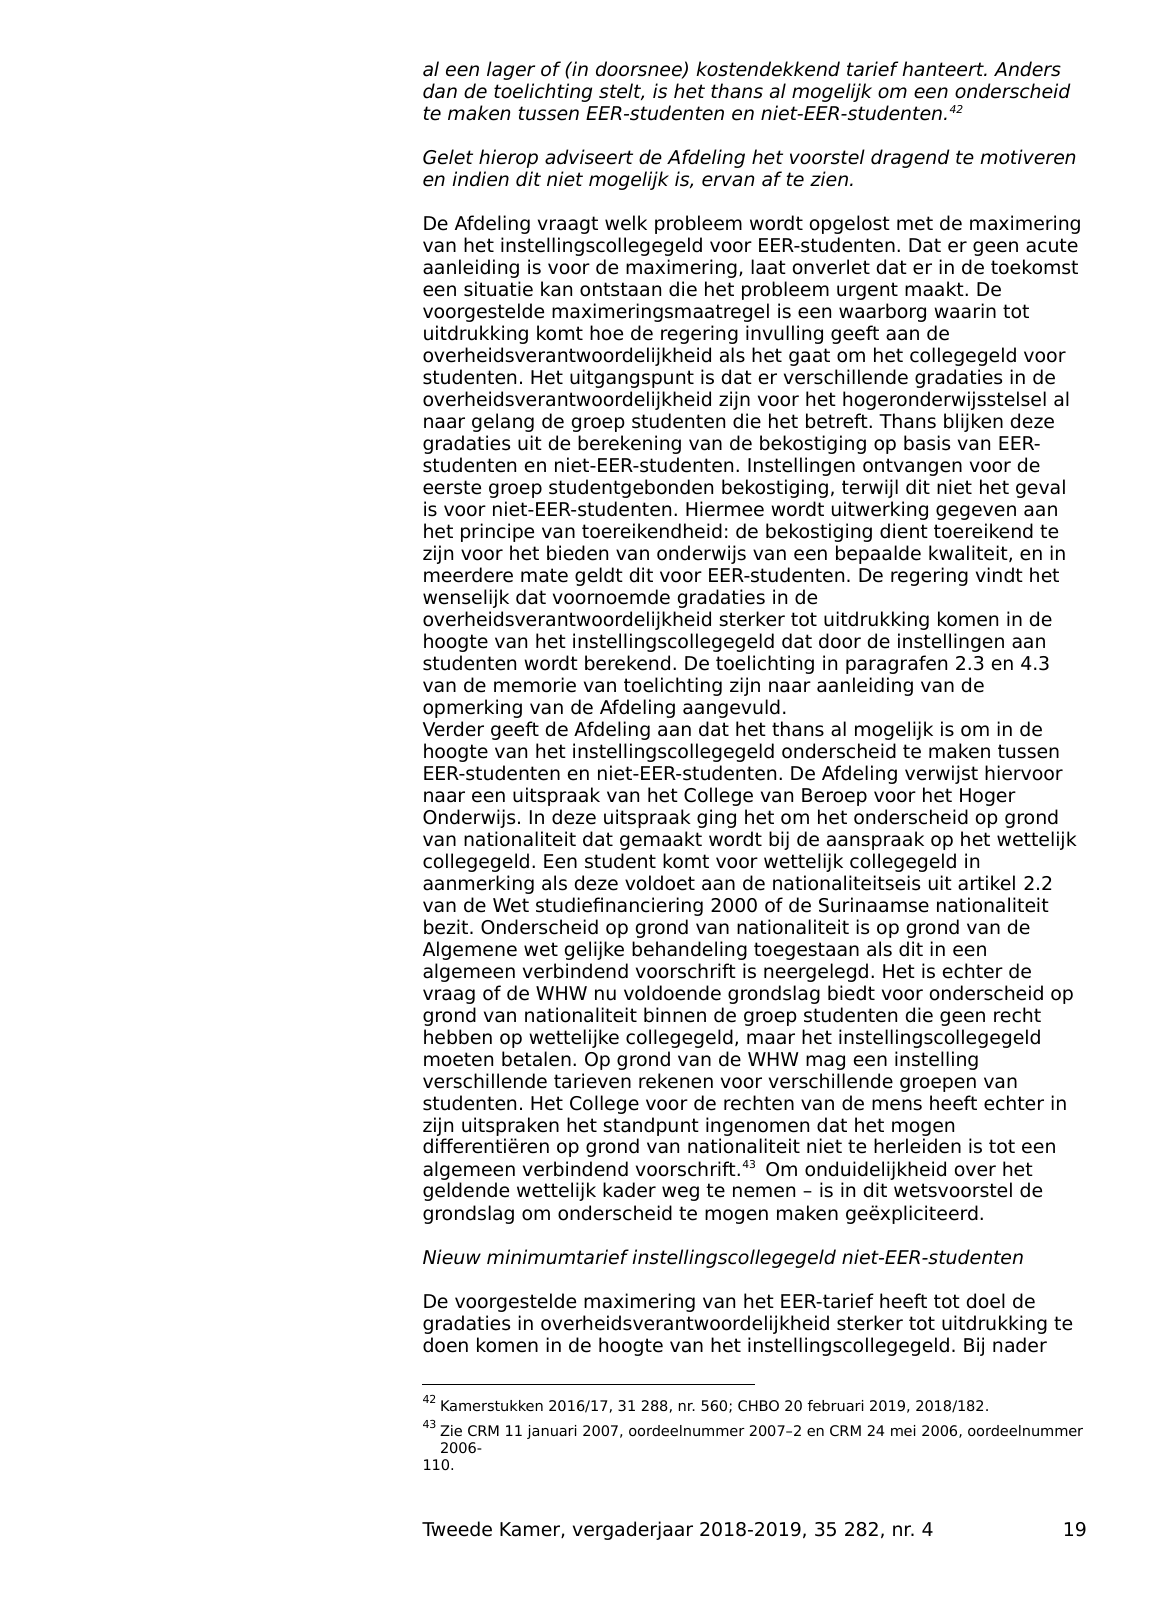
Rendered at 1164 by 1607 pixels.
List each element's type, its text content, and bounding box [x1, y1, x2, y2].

text De Afdeling vraagt welk probleem wordt opgelost met de maximering van het instellingscollegegeld voor EER-studenten. Dat er geen acute aanleiding is voor de maximering, laat onverlet dat er in de toekomst een situatie kan ontstaan die het probleem urgent maakt. De voorgestelde maximeringsmaatregel is een waarborg waarin tot uitdrukking komt hoe de regering invulling geeft aan de overheidsverantwoordelijkheid als het gaat om het collegegeld voor studenten. Het uitgangspunt is dat er verschillende gradaties in de overheidsverantwoordelijkheid zijn voor het hogeronderwijsstelsel al naar gelang de groep studenten die het betreft. Thans blijken deze gradaties uit de berekening van de bekostiging op basis van EER-studenten en niet-EER-studenten. Instellingen ontvangen voor de eerste groep studentgebonden bekostiging, terwijl dit niet het geval is voor niet-EER-studenten. Hiermee wordt uitwerking gegeven aan het principe van toereikendheid: de bekostiging dient toereikend te zijn voor het bieden van onderwijs van een bepaalde kwaliteit, en in meerdere mate geldt dit voor EER-studenten. De regering vindt het wenselijk dat voornoemde gradaties in de overheidsverantwoordelijkheid sterker tot uitdrukking komen in de hoogte van het instellingscollegegeld dat door de instellingen aan studenten wordt berekend. De toelichting in paragrafen 2.3 en 4.3 van de memorie van toelichting zijn naar aanleiding van de opmerking van de Afdeling aangevuld. [422, 213, 1087, 719]
text De voorgestelde maximering van het EER-tarief heeft tot doel de gradaties in overheidsverantwoordelijkheid sterker tot uitdrukking te doen komen in de hoogte van het instellingscollegegeld. Bij nader [422, 1291, 1087, 1357]
text Verder geeft de Afdeling aan dat het thans al mogelijk is om in de hoogte van het instellingscollegegeld onderscheid te maken tussen EER-studenten en niet-EER-studenten. De Afdeling verwijst hiervoor naar een uitspraak van het College van Beroep voor het Hoger Onderwijs. In deze uitspraak ging het om het onderscheid op grond van nationaliteit dat gemaakt wordt bij de aanspraak op het wettelijk collegegeld. Een student komt voor wettelijk collegegeld in aanmerking als deze voldoet aan de nationaliteitseis uit artikel 2.2 van de Wet studiefinanciering 2000 of de Surinaamse nationaliteit bezit. Onderscheid op grond van nationaliteit is op grond van de Algemene wet gelijke behandeling toegestaan als dit in een algemeen verbindend voorschrift is neergelegd. Het is echter de vraag of de WHW nu voldoende grondslag biedt voor onderscheid op grond van nationaliteit binnen de groep studenten die geen recht hebben op wettelijke collegegeld, maar het instellingscollegegeld moeten betalen. Op grond van de WHW mag een instelling verschillende tarieven rekenen voor verschillende groepen van studenten. Het College voor de rechten van de mens heeft echter in zijn uitspraken het standpunt ingenomen dat het mogen differentiëren op grond van nationaliteit niet te herleiden is tot een algemeen verbindend voorschrift. Om onduidelijkheid over het geldende wettelijk kader weg te nemen – is in dit wetsvoorstel de grondslag om onderscheid te mogen maken geëxpliciteerd. [422, 719, 1087, 1224]
subtitle Nieuw minimumtarief instellingscollegegeld niet-EER-studenten [422, 1247, 1087, 1268]
text al een lager of (in doorsnee) kostendekkend tarief hanteert. Anders dan de toelichting stelt, is het thans al mogelijk om een onderscheid te maken tussen EER-studenten en niet-EER-studenten. [422, 59, 1087, 125]
text 110. [422, 1457, 1087, 1474]
text Gelet hierop adviseert de Afdeling het voorstel dragend te motiveren en indien dit niet mogelijk is, ervan af te zien. [422, 147, 1087, 191]
text Zie CRM 11 januari 2007, oordeelnummer 2007–2 en CRM 24 mei 2006, oordeelnummer 2006- [422, 1418, 1087, 1457]
text Kamerstukken 2016/17, 31 288, nr. 560; CHBO 20 februari 2019, 2018/182. [422, 1393, 1087, 1416]
